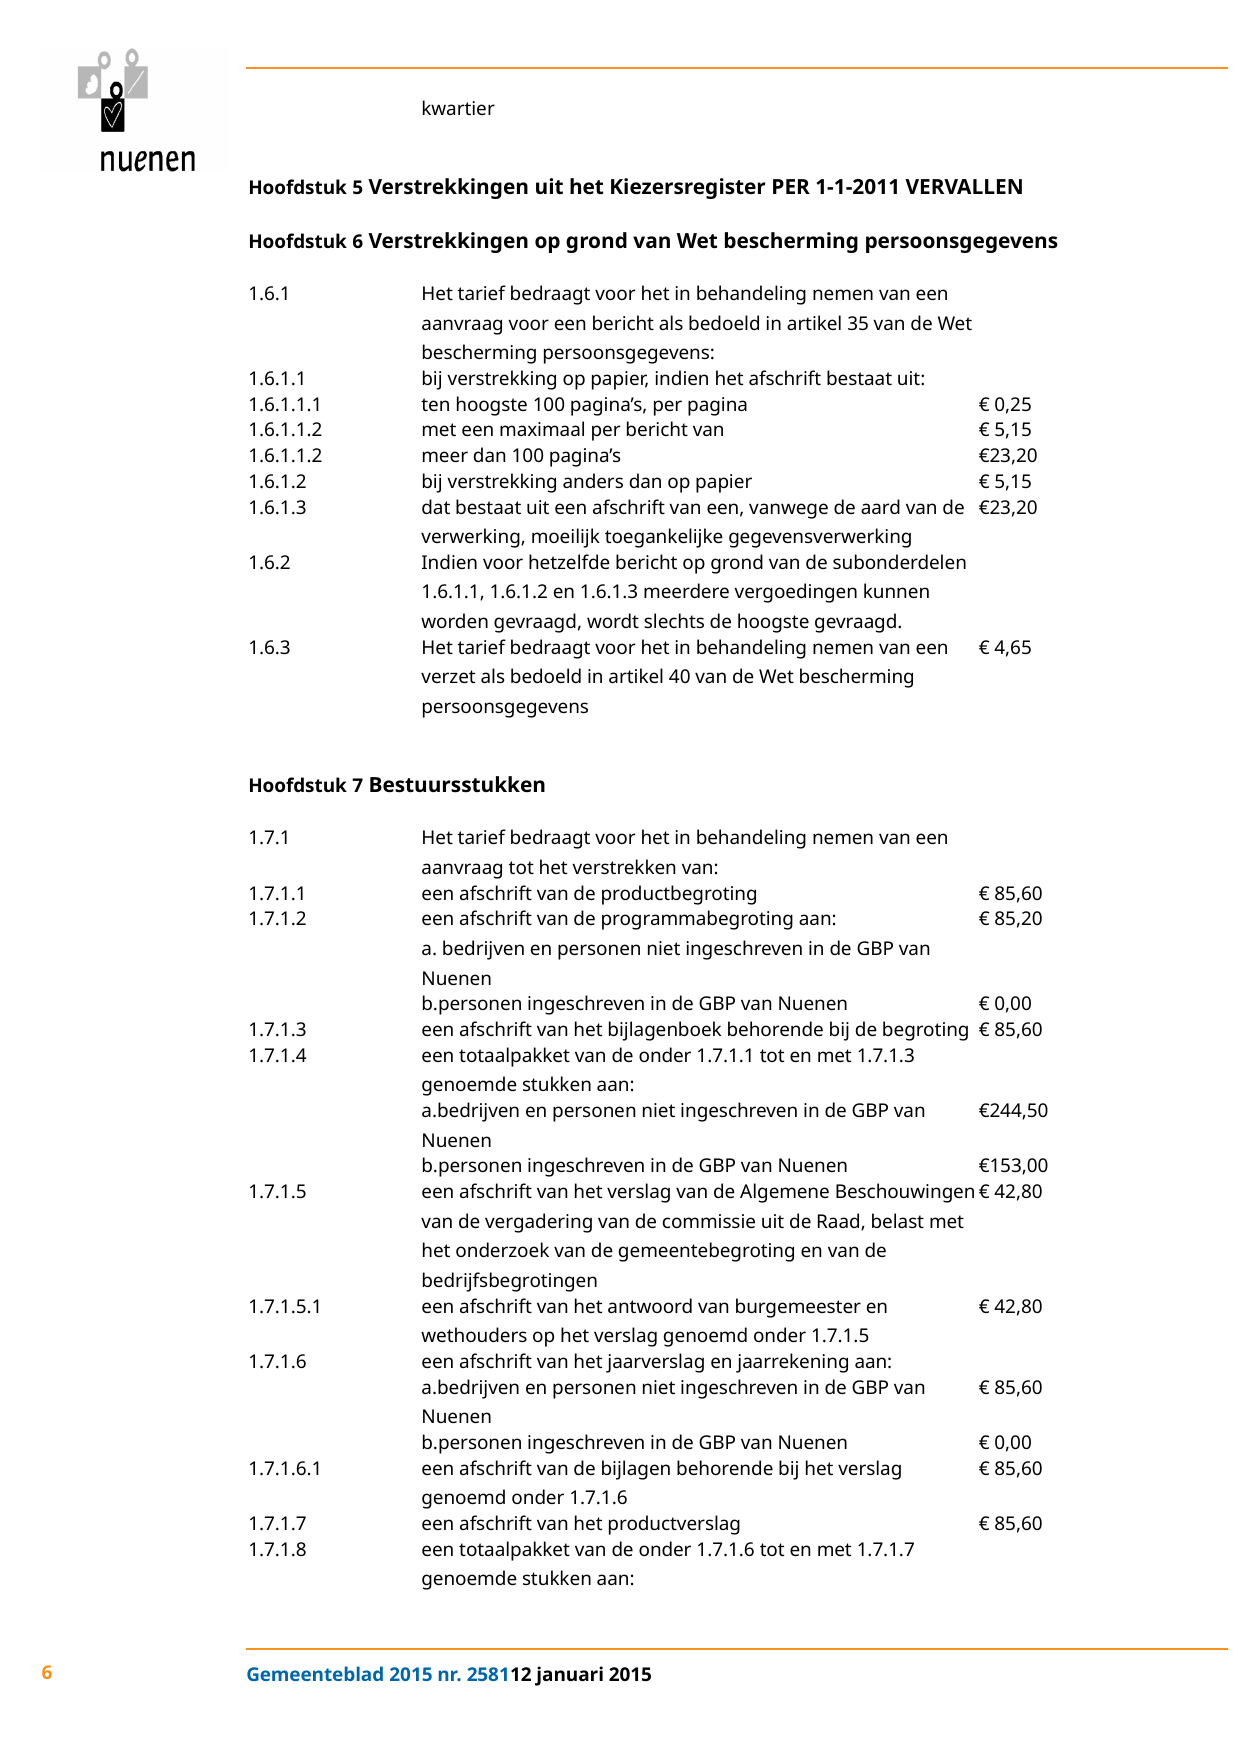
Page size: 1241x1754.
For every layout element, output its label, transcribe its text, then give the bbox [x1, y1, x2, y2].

text Hoofdstuk 6 Verstrekkingen op grond van Wet bescherming persoonsgegevens [248, 226, 1152, 254]
table_cell b.personen ingeschreven in de GBP van Nuenen [421, 1429, 978, 1455]
table_cell Het tarief bedraagt voor het in behandeling nemen van een verzet als bedoeld in artikel 40 van de Wet bescherming persoonsgegevens [421, 634, 978, 719]
table_cell kwartier [421, 95, 978, 121]
table_cell [248, 1097, 421, 1153]
table_cell een afschrift van de productbegroting [421, 880, 978, 906]
table_cell 1.6.3 [248, 634, 421, 719]
table_cell € 0,25 [979, 391, 1152, 417]
table_cell 1.7.1.2 [248, 906, 421, 991]
table_cell € 0,00 [979, 1429, 1152, 1455]
picture [41, 47, 231, 172]
table_cell 1.7.1.5.1 [248, 1293, 421, 1348]
table_cell meer dan 100 pagina’s [421, 443, 978, 468]
table_cell € 4,65 [979, 634, 1152, 719]
table_cell 1.7.1.6 [248, 1348, 421, 1374]
table_cell [248, 1153, 421, 1178]
table_cell [248, 1429, 421, 1455]
table_cell [248, 1374, 421, 1429]
table_header [979, 280, 1152, 365]
table_header [979, 825, 1152, 880]
table_cell een afschrift van het jaarverslag en jaarrekening aan: [421, 1348, 978, 1374]
table_cell dat bestaat uit een afschrift van een, vanwege de aard van de verwerking, moeilijk toegankelijke gegevensverwerking [421, 494, 978, 549]
table_cell a.bedrijven en personen niet ingeschreven in de GBP van Nuenen [421, 1374, 978, 1429]
table_cell 1.7.1.6.1 [248, 1455, 421, 1510]
table_cell [979, 95, 1152, 121]
table_cell €153,00 [979, 1153, 1152, 1178]
table_cell 1.7.1.3 [248, 1016, 421, 1042]
table_cell [248, 991, 421, 1016]
table_cell € 85,60 [979, 1016, 1152, 1042]
table_cell een afschrift van het verslag van de Algemene Beschouwingen van de vergadering van de commissie uit de Raad, belast met het onderzoek van de gemeentebegroting en van de bedrijfsbegrotingen [421, 1178, 978, 1293]
table_cell 1.6.1.1.1 [248, 391, 421, 417]
table_cell [248, 95, 421, 121]
table_cell ten hoogste 100 pagina’s, per pagina [421, 391, 978, 417]
table_header Het tarief bedraagt voor het in behandeling nemen van een aanvraag tot het verstrekken van: [421, 825, 978, 880]
table_cell € 85,60 [979, 880, 1152, 906]
table_cell een afschrift van het bijlagenboek behorende bij de begroting [421, 1016, 978, 1042]
table_cell b.personen ingeschreven in de GBP van Nuenen [421, 1153, 978, 1178]
table_header Het tarief bedraagt voor het in behandeling nemen van een aanvraag voor een bericht als bedoeld in artikel 35 van de Wet bescherming persoonsgegevens: [421, 280, 978, 365]
table_cell €23,20 [979, 443, 1152, 468]
table_header 1.6.1 [248, 280, 421, 365]
table_cell [979, 549, 1152, 634]
table_cell Indien voor hetzelfde bericht op grond van de subonderdelen 1.6.1.1, 1.6.1.2 en 1.6.1.3 meerdere vergoedingen kunnen worden gevraagd, wordt slechts de hoogste gevraagd. [421, 549, 978, 634]
table_cell met een maximaal per bericht van [421, 417, 978, 442]
table_cell een afschrift van de programmabegroting aan: a. bedrijven en personen niet ingeschreven in de GBP van Nuenen [421, 906, 978, 991]
table_cell een afschrift van de bijlagen behorende bij het verslag genoemd onder 1.7.1.6 [421, 1455, 978, 1510]
table_cell 1.7.1.4 [248, 1042, 421, 1097]
table_cell 1.6.1.1 [248, 365, 421, 391]
table_cell bij verstrekking op papier, indien het afschrift bestaat uit: [421, 365, 978, 391]
text Hoofdstuk 7 Bestuursstukken [248, 770, 1152, 799]
table_cell € 85,60 [979, 1455, 1152, 1510]
table_cell € 85,60 [979, 1374, 1152, 1429]
table_cell een totaalpakket van de onder 1.7.1.6 tot en met 1.7.1.7 genoemde stukken aan: [421, 1536, 978, 1591]
table_cell een afschrift van het productverslag [421, 1510, 978, 1536]
table_cell [979, 1348, 1152, 1374]
table_cell € 5,15 [979, 417, 1152, 442]
table_cell 1.6.1.1.2 [248, 443, 421, 468]
table_cell 1.6.1.1.2 [248, 417, 421, 442]
table_cell 1.6.1.2 [248, 468, 421, 494]
table_cell [979, 365, 1152, 391]
table_cell [979, 1536, 1152, 1591]
table_cell 1.6.2 [248, 549, 421, 634]
table_cell €244,50 [979, 1097, 1152, 1153]
table_cell b.personen ingeschreven in de GBP van Nuenen [421, 991, 978, 1016]
table_cell € 0,00 [979, 991, 1152, 1016]
table_cell € 5,15 [979, 468, 1152, 494]
table_cell een afschrift van het antwoord van burgemeester en wethouders op het verslag genoemd onder 1.7.1.5 [421, 1293, 978, 1348]
table_cell bij verstrekking anders dan op papier [421, 468, 978, 494]
table_header 1.7.1 [248, 825, 421, 880]
table_cell € 85,20 [979, 906, 1152, 991]
table_cell 1.6.1.3 [248, 494, 421, 549]
table_cell €23,20 [979, 494, 1152, 549]
table_cell € 85,60 [979, 1510, 1152, 1536]
table_cell a.bedrijven en personen niet ingeschreven in de GBP van Nuenen [421, 1097, 978, 1153]
table_cell 1.7.1.1 [248, 880, 421, 906]
text Hoofdstuk 5 Verstrekkingen uit het Kiezersregister PER 1-1-2011 VERVALLEN [248, 172, 1152, 200]
table_cell € 42,80 [979, 1178, 1152, 1293]
table_cell [979, 1042, 1152, 1097]
table_cell 1.7.1.5 [248, 1178, 421, 1293]
table_cell een totaalpakket van de onder 1.7.1.1 tot en met 1.7.1.3 genoemde stukken aan: [421, 1042, 978, 1097]
table_cell 1.7.1.8 [248, 1536, 421, 1591]
table_cell 1.7.1.7 [248, 1510, 421, 1536]
table_cell € 42,80 [979, 1293, 1152, 1348]
